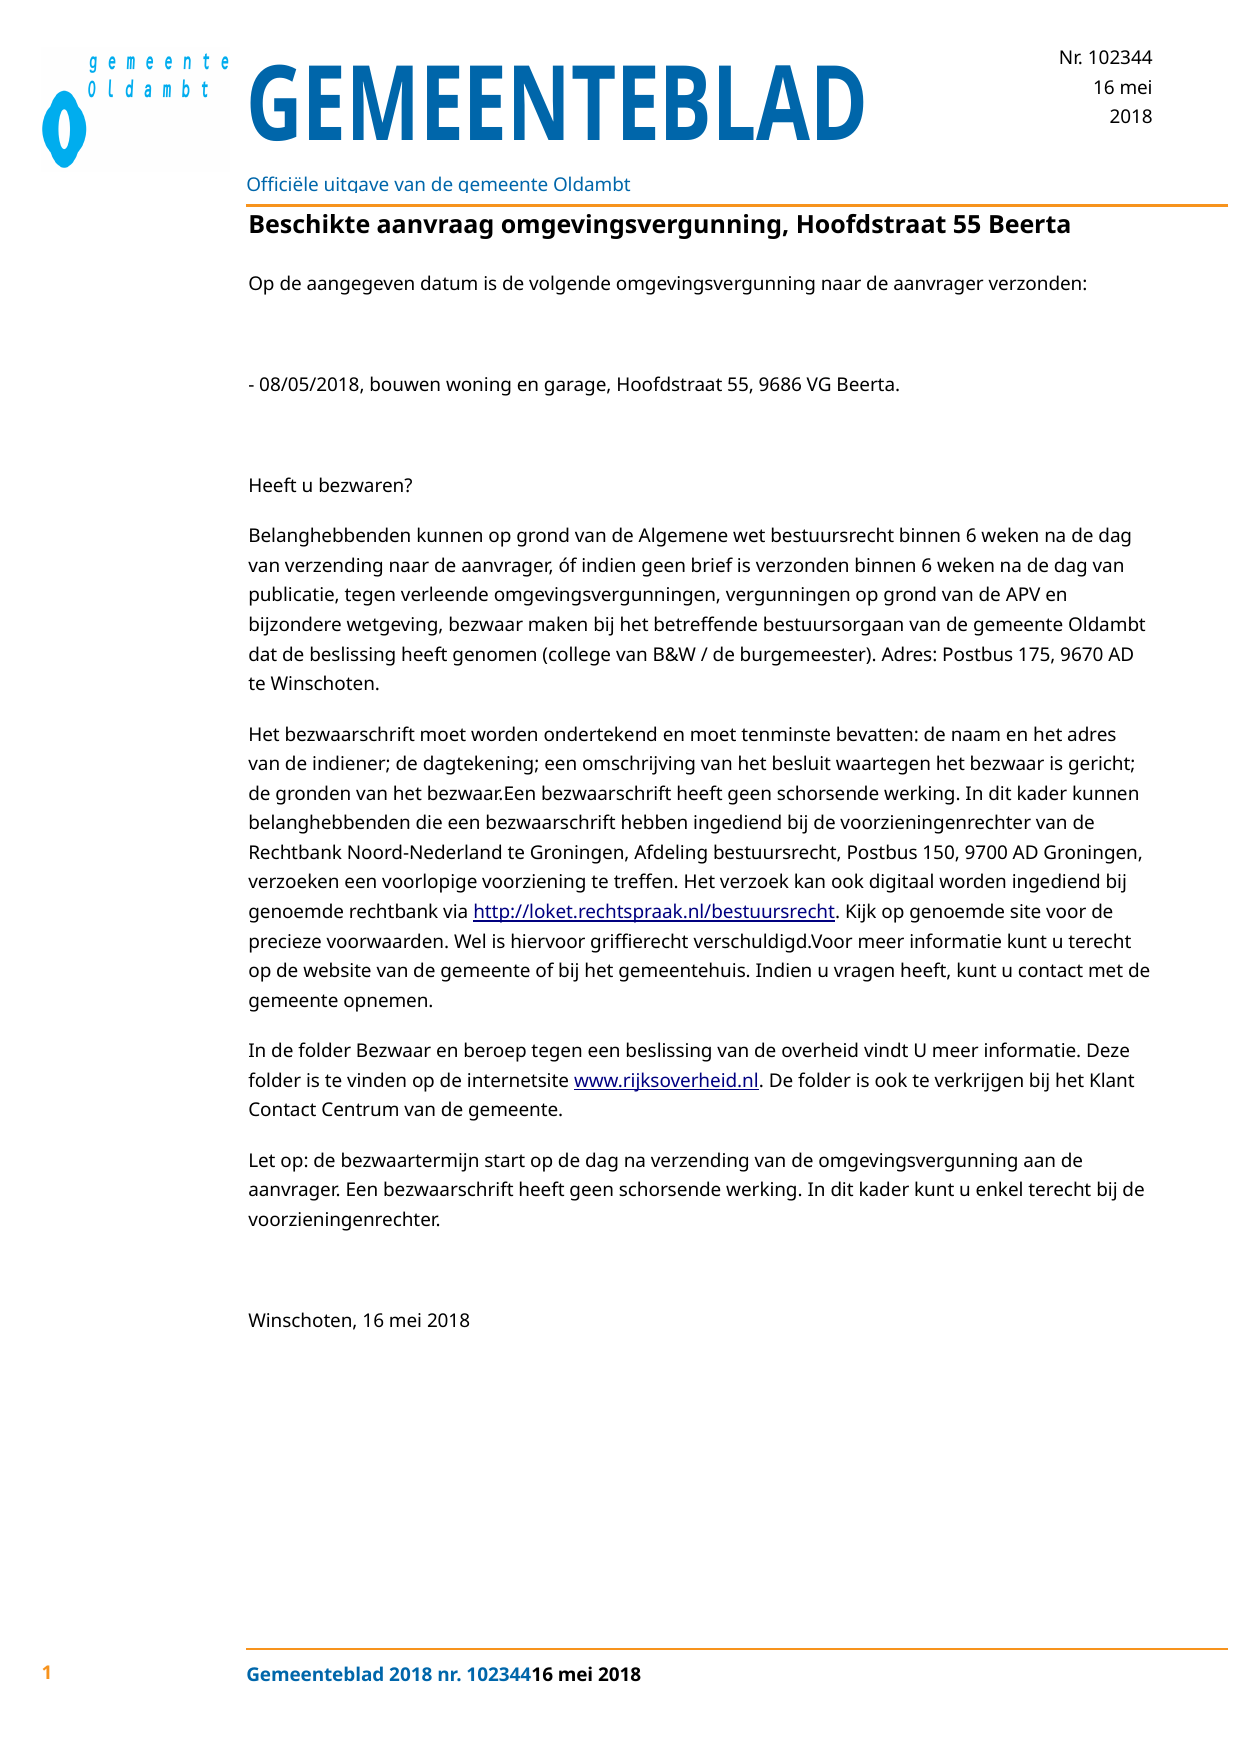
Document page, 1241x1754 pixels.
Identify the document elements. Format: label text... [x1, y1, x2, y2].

text Het bezwaarschrift moet worden ondertekend en moet tenminste bevatten: de naam en het adres van de indiener; de dagtekening; een omschrijving van het besluit waartegen het bezwaar is gericht; de gronden van het bezwaar.Een bezwaarschrift heeft geen schorsende werking. In dit kader kunnen belanghebbenden die een bezwaarschrift hebben ingediend bij de voorzieningenrechter van de Rechtbank Noord-Nederland te Groningen, Afdeling bestuursrecht, Postbus 150, 9700 AD Groningen, verzoeken een voorlopige voorziening te treffen. Het verzoek kan ook digitaal worden ingediend bij genoemde rechtbank via http://loket.rechtspraak.nl/bestuursrecht. Kijk op genoemde site voor de precieze voorwaarden. Wel is hiervoor griffierecht verschuldigd.Voor meer informatie kunt u terecht op de website van de gemeente of bij het gemeentehuis. Indien u vragen heeft, kunt u contact met de gemeente opnemen. [248, 721, 1152, 1013]
text Heeft u bezwaren? [248, 472, 1152, 498]
picture [41, 47, 231, 172]
text Winschoten, 16 mei 2018 [248, 1307, 1152, 1333]
text Let op: de bezwaartermijn start op de dag na verzending van de omgevingsvergunning aan de aanvrager. Een bezwaarschrift heeft geen schorsende werking. In dit kader kunt u enkel terecht bij de voorzieningenrechter. [248, 1147, 1152, 1232]
text In de folder Bezwaar en beroep tegen een beslissing van de overheid vindt U meer informatie. Deze folder is te vinden op de internetsite www.rijksoverheid.nl. De folder is ook te verkrijgen bij het Klant Contact Centrum van de gemeente. [248, 1037, 1152, 1122]
text Beschikte aanvraag omgevingsvergunning, Hoofdstraat 55 Beerta [248, 207, 1152, 241]
text - 08/05/2018, bouwen woning en garage, Hoofdstraat 55, 9686 VG Beerta. [248, 371, 1152, 397]
text Op de aangegeven datum is de volgende omgevingsvergunning naar de aanvrager verzonden: [248, 270, 1152, 296]
text Belanghebbenden kunnen op grond van de Algemene wet bestuursrecht binnen 6 weken na de dag van verzending naar de aanvrager, óf indien geen brief is verzonden binnen 6 weken na de dag van publicatie, tegen verleende omgevingsvergunningen, vergunningen op grond van de APV en bijzondere wetgeving, bezwaar maken bij het betreffende bestuursorgaan van de gemeente Oldambt dat de beslissing heeft genomen (college van B&W / de burgemeester). Adres: Postbus 175, 9670 AD te Winschoten. [248, 522, 1152, 696]
